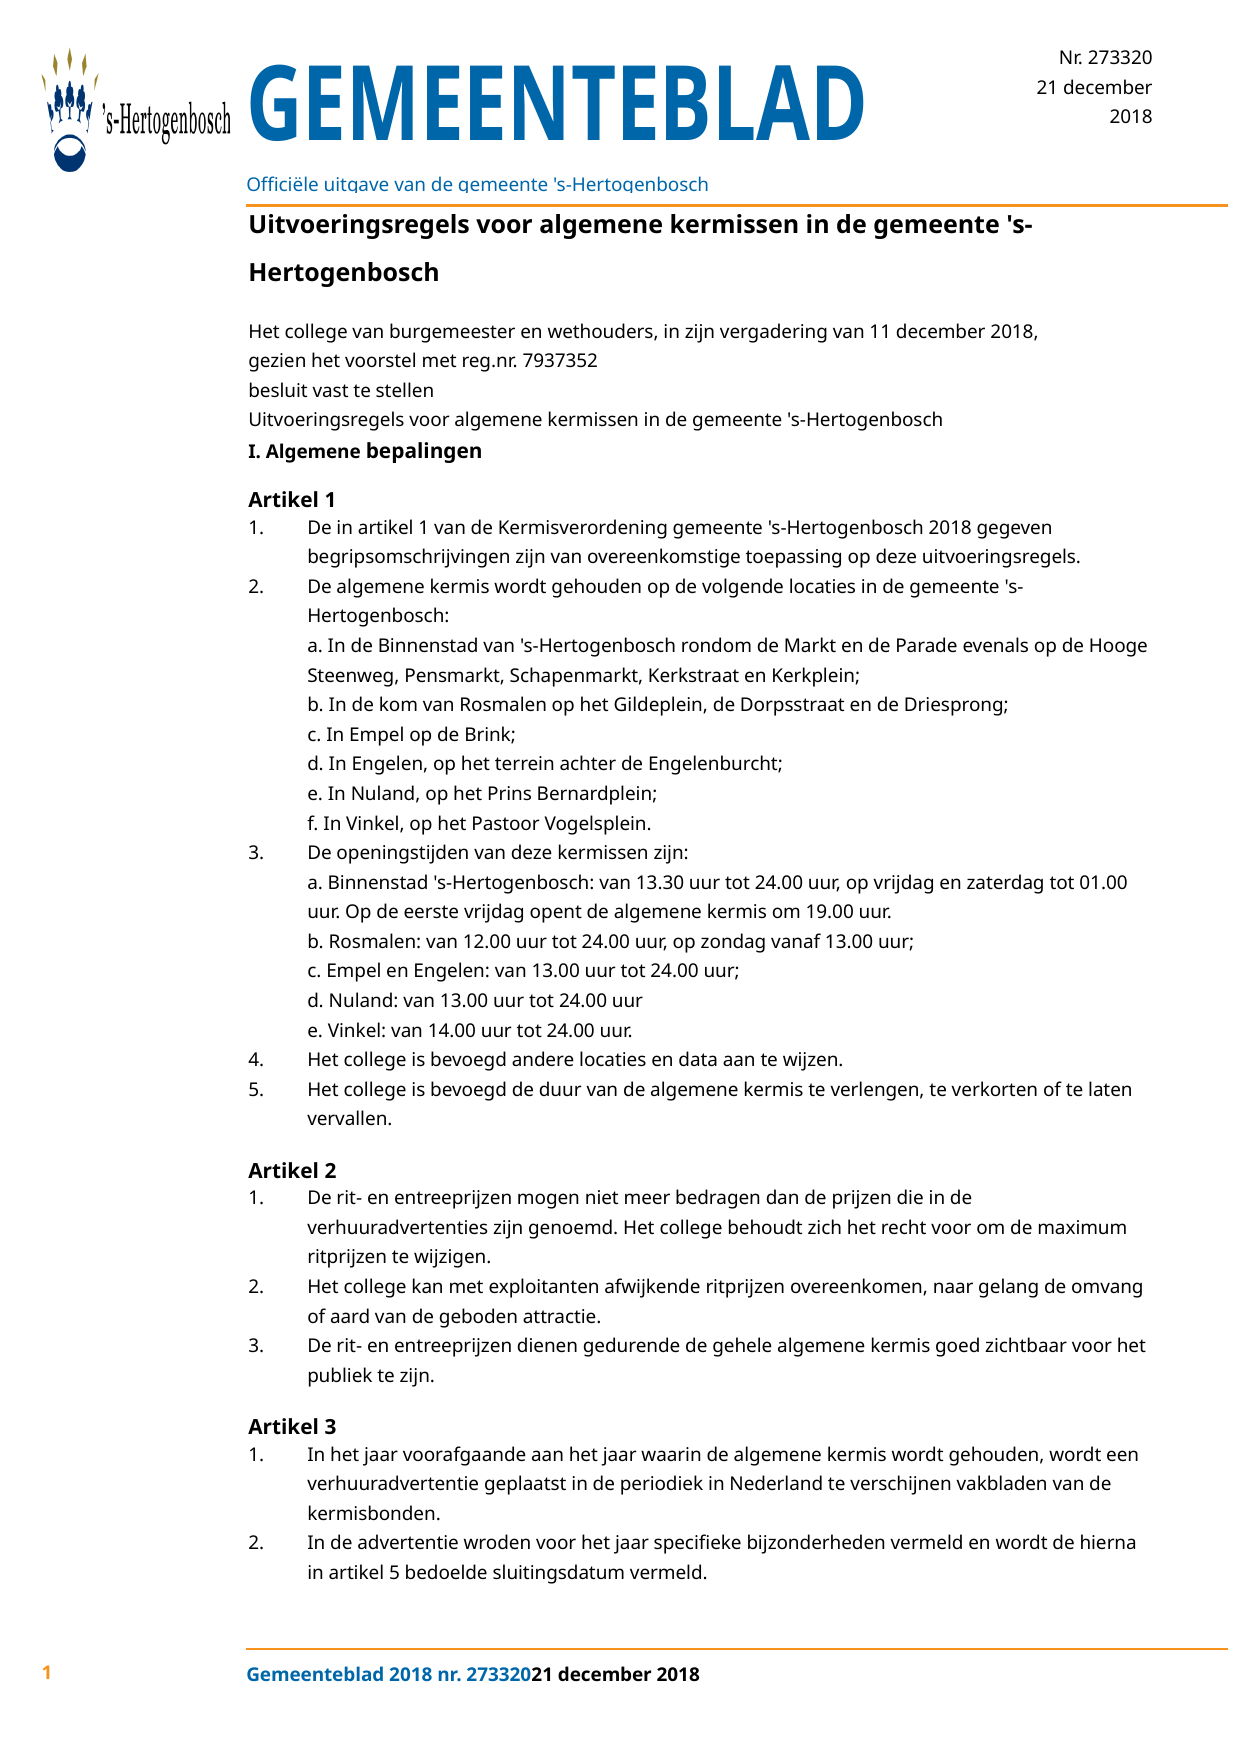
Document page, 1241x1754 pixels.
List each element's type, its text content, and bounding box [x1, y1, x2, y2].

text Artikel 1 [248, 486, 1152, 514]
text Artikel 3 [248, 1412, 1152, 1441]
list Het college is bevoegd de duur van de algemene kermis te verlengen, te verkorten of te laten vervallen. [248, 1076, 1152, 1131]
list De algemene kermis wordt gehouden op de volgende locaties in de gemeente 's-Hertogenbosch: [248, 573, 1152, 628]
list De rit- en entreeprijzen mogen niet meer bedragen dan de prijzen die in de verhuuradvertenties zijn genoemd. Het college behoudt zich het recht voor om de maximum ritprijzen te wijzigen. [248, 1184, 1152, 1269]
text gezien het voorstel met reg.nr. 7937352 [248, 347, 1152, 373]
list In de advertentie wroden voor het jaar specifieke bijzonderheden vermeld en wordt de hierna in artikel 5 bedoelde sluitingsdatum vermeld. [248, 1529, 1152, 1585]
list f. In Vinkel, op het Pastoor Vogelsplein. [248, 810, 1152, 836]
list c. In Empel op de Brink; [248, 721, 1152, 747]
list De rit- en entreeprijzen dienen gedurende de gehele algemene kermis goed zichtbaar voor het publiek te zijn. [248, 1332, 1152, 1388]
list c. Empel en Engelen: van 13.00 uur tot 24.00 uur; [248, 958, 1152, 983]
list d. In Engelen, op het terrein achter de Engelenburcht; [248, 751, 1152, 776]
picture [41, 47, 231, 172]
text Artikel 2 [248, 1156, 1152, 1184]
text Uitvoeringsregels voor algemene kermissen in de gemeente 's-Hertogenbosch [248, 207, 1152, 288]
list e. In Nuland, op het Prins Bernardplein; [248, 780, 1152, 806]
text Het college van burgemeester en wethouders, in zijn vergadering van 11 december 2018, [248, 318, 1152, 344]
text besluit vast te stellen [248, 377, 1152, 403]
text I. Algemene bepalingen [248, 436, 1152, 465]
list b. Rosmalen: van 12.00 uur tot 24.00 uur, op zondag vanaf 13.00 uur; [248, 928, 1152, 954]
list b. In de kom van Rosmalen op het Gildeplein, de Dorpsstraat en de Driesprong; [248, 691, 1152, 717]
list d. Nuland: van 13.00 uur tot 24.00 uur [248, 987, 1152, 1013]
list De openingstijden van deze kermissen zijn: [248, 839, 1152, 865]
list a. Binnenstad 's-Hertogenbosch: van 13.30 uur tot 24.00 uur, op vrijdag en zaterdag tot 01.00 uur. Op de eerste vrijdag opent de algemene kermis om 19.00 uur. [248, 869, 1152, 924]
list Het college kan met exploitanten afwijkende ritprijzen overeenkomen, naar gelang de omvang of aard van de geboden attractie. [248, 1273, 1152, 1328]
list Het college is bevoegd andere locaties en data aan te wijzen. [248, 1046, 1152, 1072]
list In het jaar voorafgaande aan het jaar waarin de algemene kermis wordt gehouden, wordt een verhuuradvertentie geplaatst in de periodiek in Nederland te verschijnen vakbladen van de kermisbonden. [248, 1441, 1152, 1526]
list De in artikel 1 van de Kermisverordening gemeente 's-Hertogenbosch 2018 gegeven begripsomschrijvingen zijn van overeenkomstige toepassing op deze uitvoeringsregels. [248, 514, 1152, 569]
list a. In de Binnenstad van 's-Hertogenbosch rondom de Markt en de Parade evenals op de Hooge Steenweg, Pensmarkt, Schapenmarkt, Kerkstraat en Kerkplein; [248, 632, 1152, 688]
list e. Vinkel: van 14.00 uur tot 24.00 uur. [248, 1017, 1152, 1043]
text Uitvoeringsregels voor algemene kermissen in de gemeente 's-Hertogenbosch [248, 407, 1152, 432]
